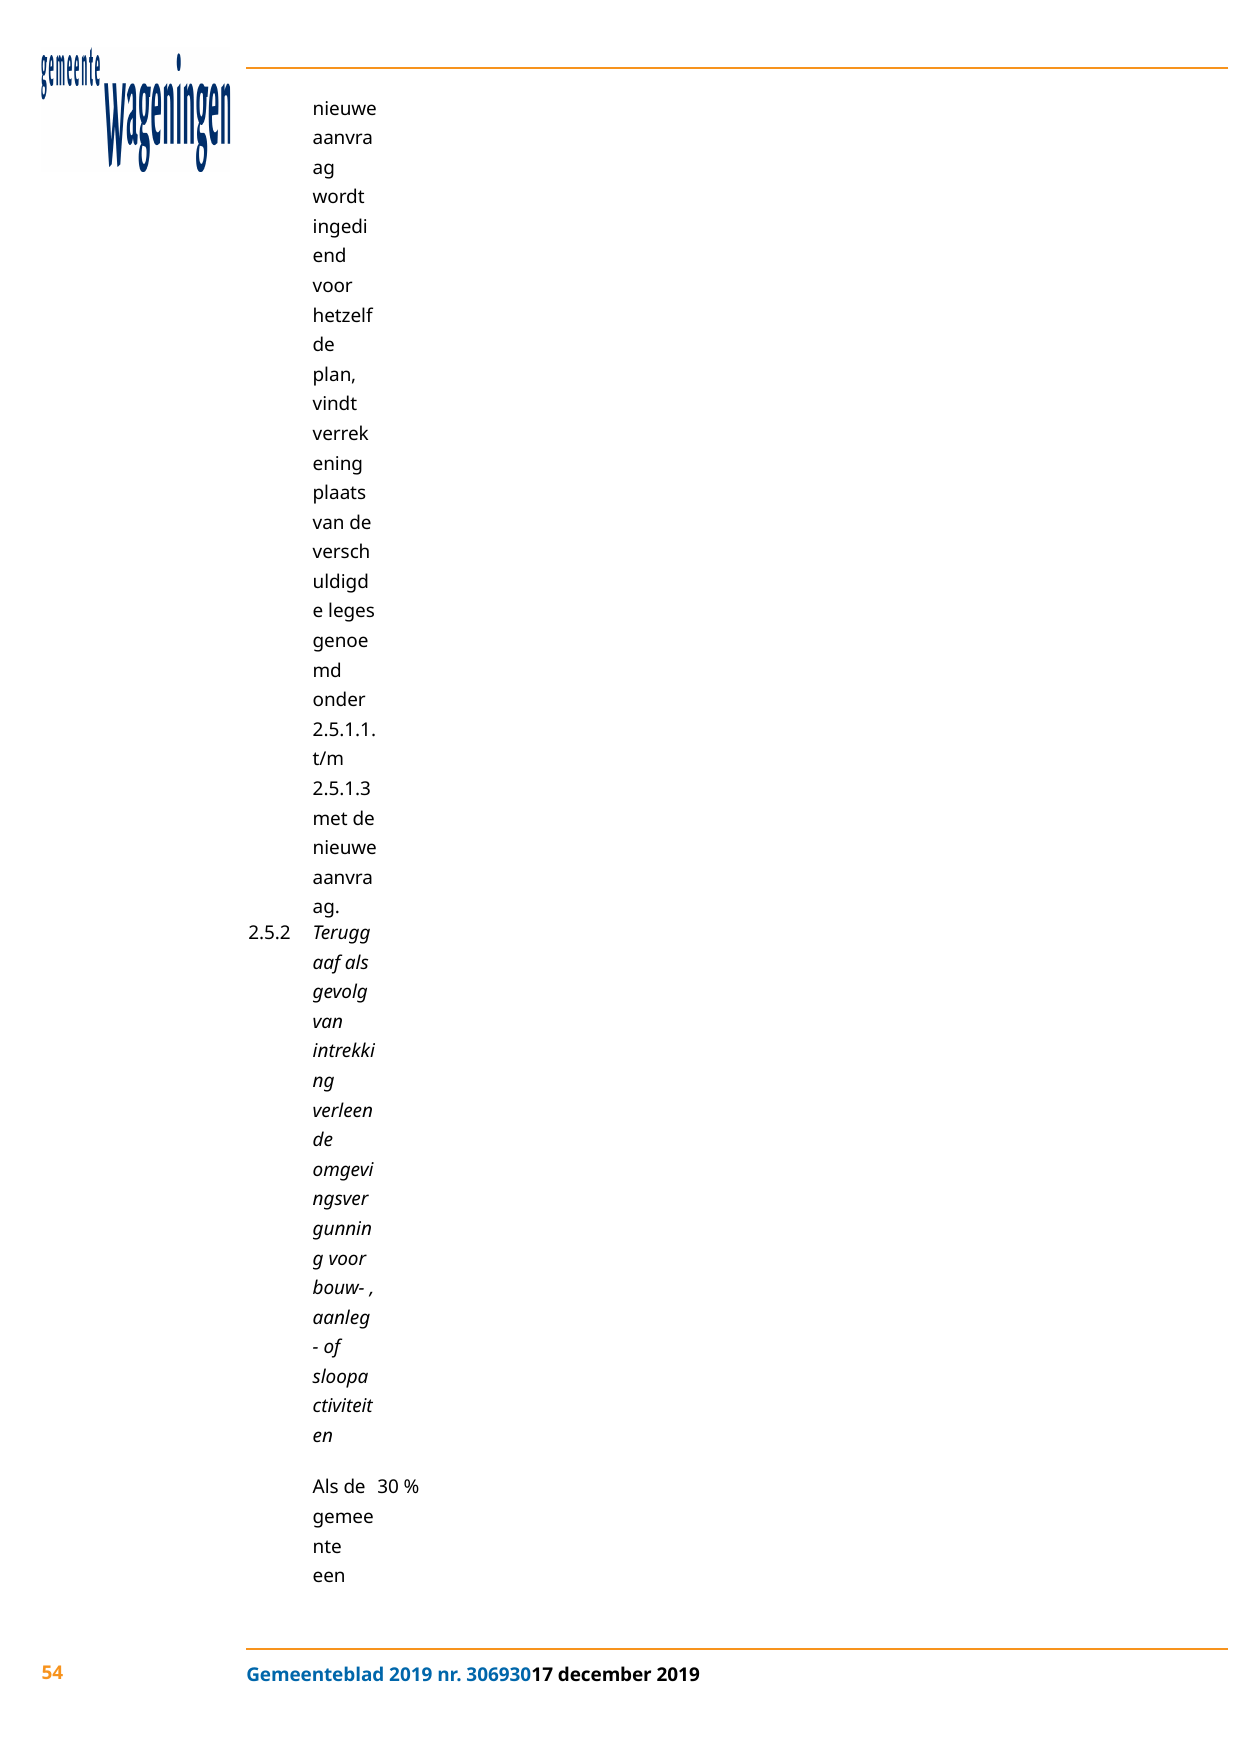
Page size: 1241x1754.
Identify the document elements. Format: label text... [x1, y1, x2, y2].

table_cell [377, 95, 442, 919]
table_cell [313, 1448, 377, 1474]
table_cell [377, 919, 442, 1448]
table_cell [248, 1448, 312, 1474]
table_cell [248, 95, 312, 919]
table_cell Als de gemeente een [313, 1474, 377, 1588]
table_cell 2.5.2 [248, 919, 312, 1448]
table_cell [248, 1474, 312, 1588]
table_cell [377, 1448, 442, 1474]
table_cell 30 % [377, 1474, 442, 1588]
table_cell Teruggaaf als gevolg van intrekking verleende omgevingsvergunning voor bouw- , aanleg- of sloopactiviteiten [313, 919, 377, 1448]
picture [41, 47, 231, 172]
table_cell nieuwe aanvraag wordt ingediend voor hetzelfde plan, vindt verrekening plaats van de verschuldigde leges genoemd onder 2.5.1.1. t/m 2.5.1.3 met de nieuwe aanvraag. [313, 95, 377, 919]
